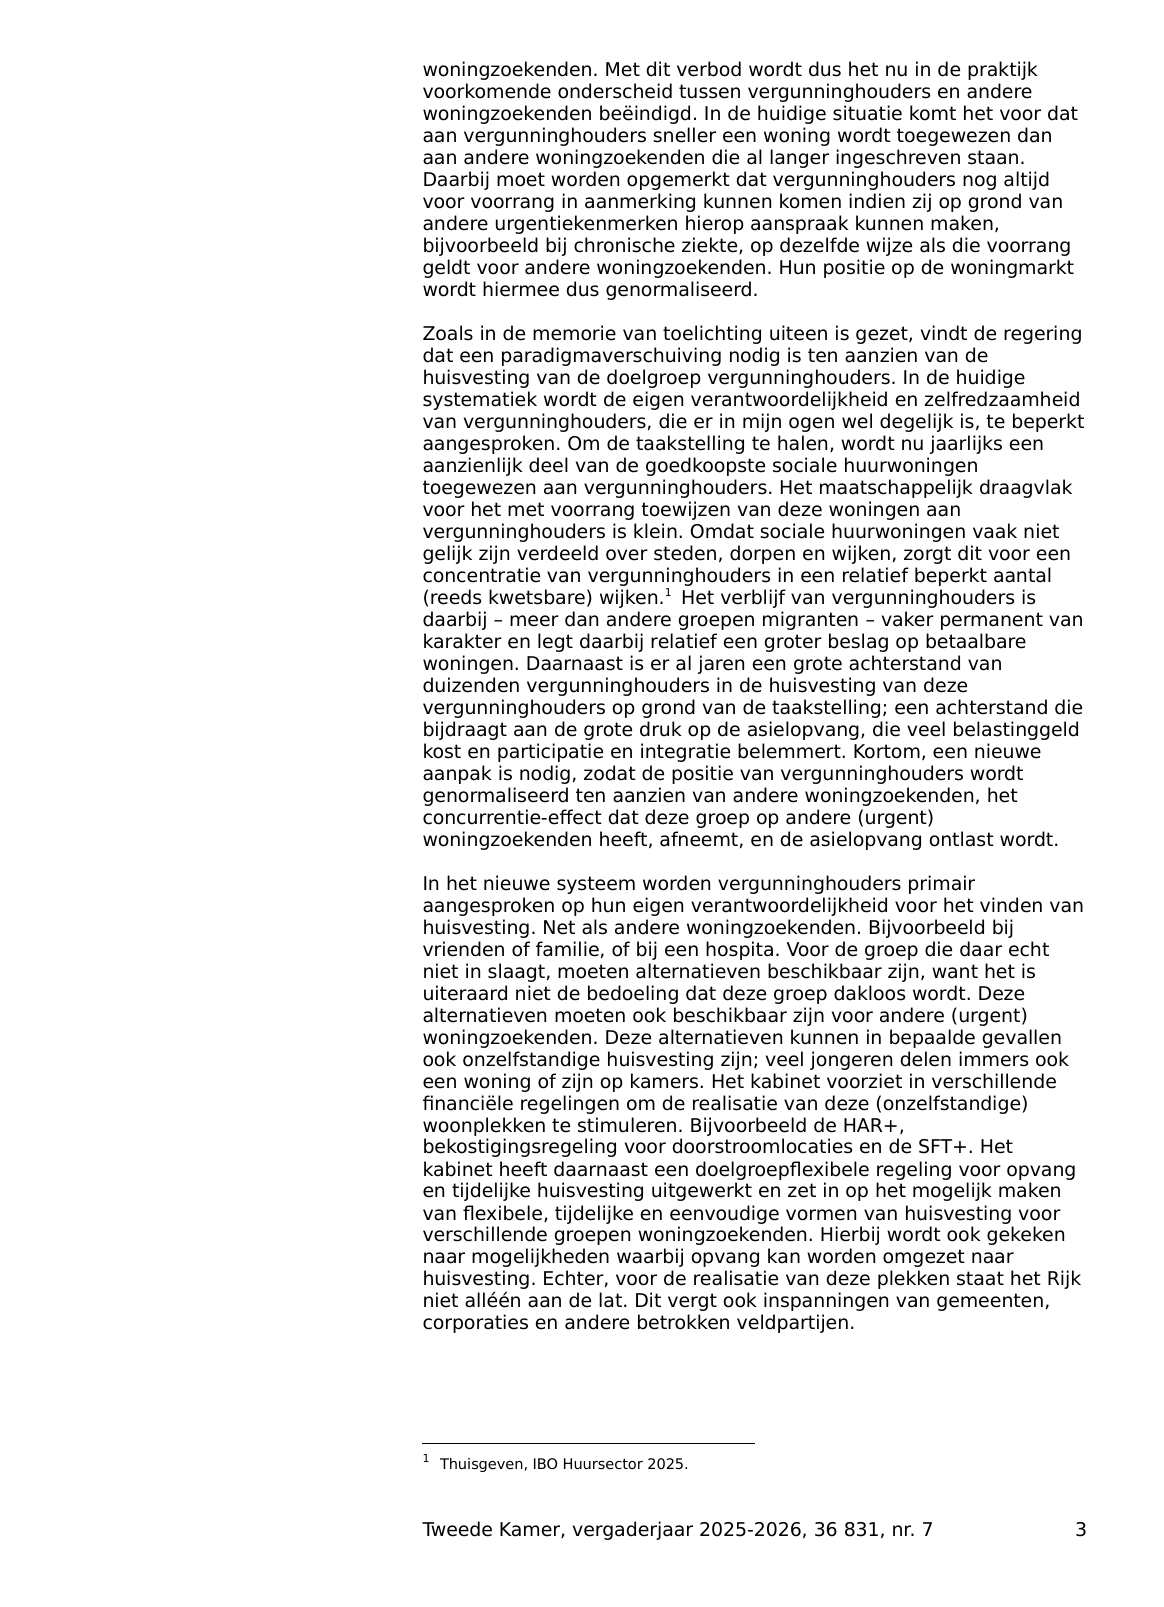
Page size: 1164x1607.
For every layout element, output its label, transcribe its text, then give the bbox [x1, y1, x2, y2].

text Thuisgeven, IBO Huursector 2025. [422, 1452, 1087, 1474]
text woningzoekenden. Met dit verbod wordt dus het nu in de praktijk voorkomende onderscheid tussen vergunninghouders en andere woningzoekenden beëindigd. In de huidige situatie komt het voor dat aan vergunninghouders sneller een woning wordt toegewezen dan aan andere woningzoekenden die al langer ingeschreven staan. Daarbij moet worden opgemerkt dat vergunninghouders nog altijd voor voorrang in aanmerking kunnen komen indien zij op grond van andere urgentiekenmerken hierop aanspraak kunnen maken, bijvoorbeeld bij chronische ziekte, op dezelfde wijze als die voorrang geldt voor andere woningzoekenden. Hun positie op de woningmarkt wordt hiermee dus genormaliseerd. [422, 59, 1087, 301]
text In het nieuwe systeem worden vergunninghouders primair aangesproken op hun eigen verantwoordelijkheid voor het vinden van huisvesting. Net als andere woningzoekenden. Bijvoorbeeld bij vrienden of familie, of bij een hospita. Voor de groep die daar echt niet in slaagt, moeten alternatieven beschikbaar zijn, want het is uiteraard niet de bedoeling dat deze groep dakloos wordt. Deze alternatieven moeten ook beschikbaar zijn voor andere (urgent) woningzoekenden. Deze alternatieven kunnen in bepaalde gevallen ook onzelfstandige huisvesting zijn; veel jongeren delen immers ook een woning of zijn op kamers. Het kabinet voorziet in verschillende financiële regelingen om de realisatie van deze (onzelfstandige) woonplekken te stimuleren. Bijvoorbeeld de HAR+, bekostigingsregeling voor doorstroomlocaties en de SFT+. Het kabinet heeft daarnaast een doelgroepflexibele regeling voor opvang en tijdelijke huisvesting uitgewerkt en zet in op het mogelijk maken van flexibele, tijdelijke en eenvoudige vormen van huisvesting voor verschillende groepen woningzoekenden. Hierbij wordt ook gekeken naar mogelijkheden waarbij opvang kan worden omgezet naar huisvesting. Echter, voor de realisatie van deze plekken staat het Rijk niet alléén aan de lat. Dit vergt ook inspanningen van gemeenten, corporaties en andere betrokken veldpartijen. [422, 873, 1087, 1334]
text Zoals in de memorie van toelichting uiteen is gezet, vindt de regering dat een paradigmaverschuiving nodig is ten aanzien van de huisvesting van de doelgroep vergunninghouders. In de huidige systematiek wordt de eigen verantwoordelijkheid en zelfredzaamheid van vergunninghouders, die er in mijn ogen wel degelijk is, te beperkt aangesproken. Om de taakstelling te halen, wordt nu jaarlijks een aanzienlijk deel van de goedkoopste sociale huurwoningen toegewezen aan vergunninghouders. Het maatschappelijk draagvlak voor het met voorrang toewijzen van deze woningen aan vergunninghouders is klein. Omdat sociale huurwoningen vaak niet gelijk zijn verdeeld over steden, dorpen en wijken, zorgt dit voor een concentratie van vergunninghouders in een relatief beperkt aantal (reeds kwetsbare) wijken. Het verblijf van vergunninghouders is daarbij – meer dan andere groepen migranten – vaker permanent van karakter en legt daarbij relatief een groter beslag op betaalbare woningen. Daarnaast is er al jaren een grote achterstand van duizenden vergunninghouders in de huisvesting van deze vergunninghouders op grond van de taakstelling; een achterstand die bijdraagt aan de grote druk op de asielopvang, die veel belastinggeld kost en participatie en integratie belemmert. Kortom, een nieuwe aanpak is nodig, zodat de positie van vergunninghouders wordt genormaliseerd ten aanzien van andere woningzoekenden, het concurrentie-effect dat deze groep op andere (urgent) woningzoekenden heeft, afneemt, en de asielopvang ontlast wordt. [422, 323, 1087, 851]
